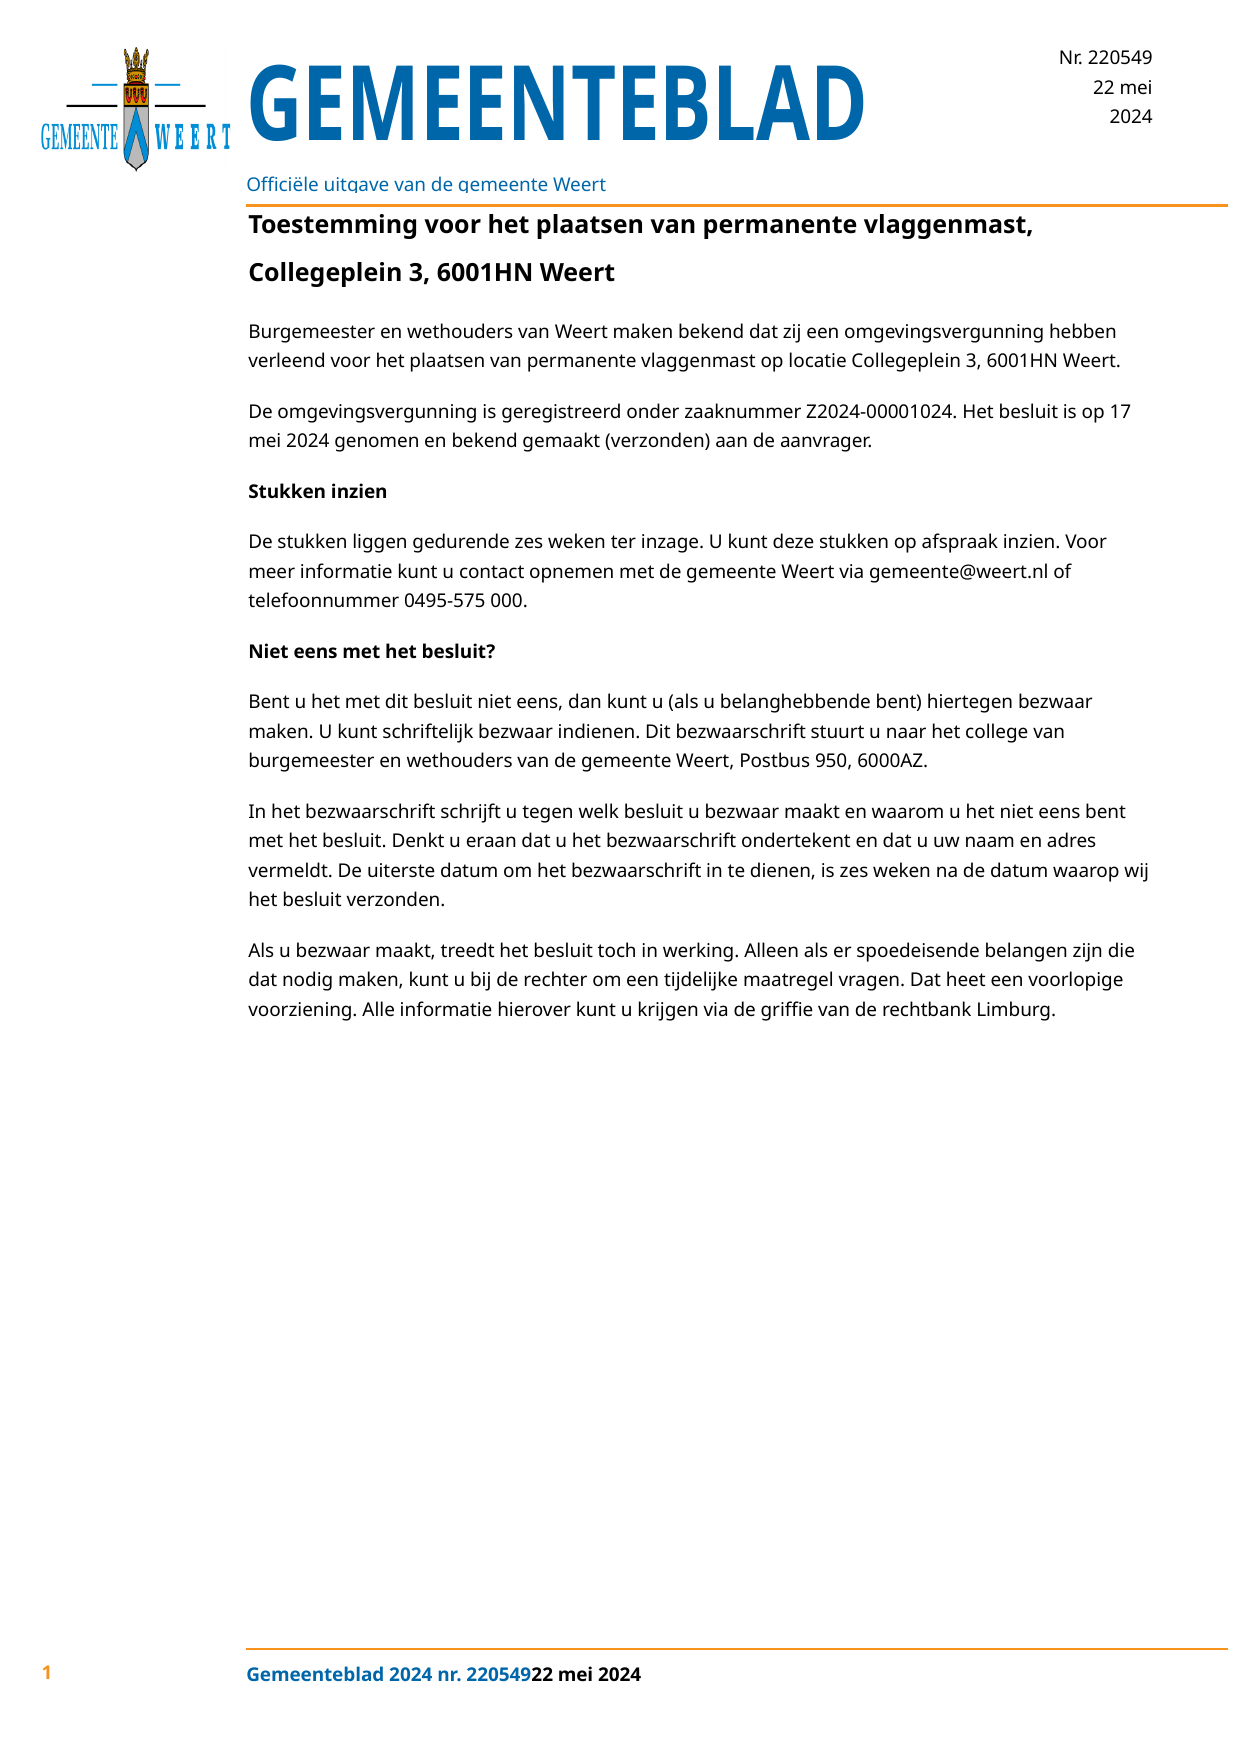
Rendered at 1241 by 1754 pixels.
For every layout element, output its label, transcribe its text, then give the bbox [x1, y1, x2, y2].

text Bent u het met dit besluit niet eens, dan kunt u (als u belanghebbende bent) hiertegen bezwaar maken. U kunt schriftelijk bezwaar indienen. Dit bezwaarschrift stuurt u naar het college van burgemeester en wethouders van de gemeente Weert, Postbus 950, 6000AZ. [248, 688, 1152, 773]
text Burgemeester en wethouders van Weert maken bekend dat zij een omgevingsvergunning hebben verleend voor het plaatsen van permanente vlaggenmast op locatie Collegeplein 3, 6001HN Weert. [248, 318, 1152, 373]
text Als u bezwaar maakt, treedt het besluit toch in werking. Alleen als er spoedeisende belangen zijn die dat nodig maken, kunt u bij de rechter om een tijdelijke maatregel vragen. Dat heet een voorlopige voorziening. Alle informatie hierover kunt u krijgen via de griffie van de rechtbank Limburg. [248, 937, 1152, 1022]
text In het bezwaarschrift schrijft u tegen welk besluit u bezwaar maakt en waarom u het niet eens bent met het besluit. Denkt u eraan dat u het bezwaarschrift ondertekent en dat u uw naam en adres vermeldt. De uiterste datum om het bezwaarschrift in te dienen, is zes weken na de datum waarop wij het besluit verzonden. [248, 798, 1152, 912]
text Stukken inzien [248, 478, 1152, 504]
text Toestemming voor het plaatsen van permanente vlaggenmast, Collegeplein 3, 6001HN Weert [248, 207, 1152, 288]
text De omgevingsvergunning is geregistreerd onder zaaknummer Z2024-00001024. Het besluit is op 17 mei 2024 genomen en bekend gemaakt (verzonden) aan de aanvrager. [248, 398, 1152, 453]
picture [41, 47, 231, 172]
text Niet eens met het besluit? [248, 638, 1152, 664]
text De stukken liggen gedurende zes weken ter inzage. U kunt deze stukken op afspraak inzien. Voor meer informatie kunt u contact opnemen met de gemeente Weert via gemeente@weert.nl of telefoonnummer 0495-575 000. [248, 528, 1152, 613]
